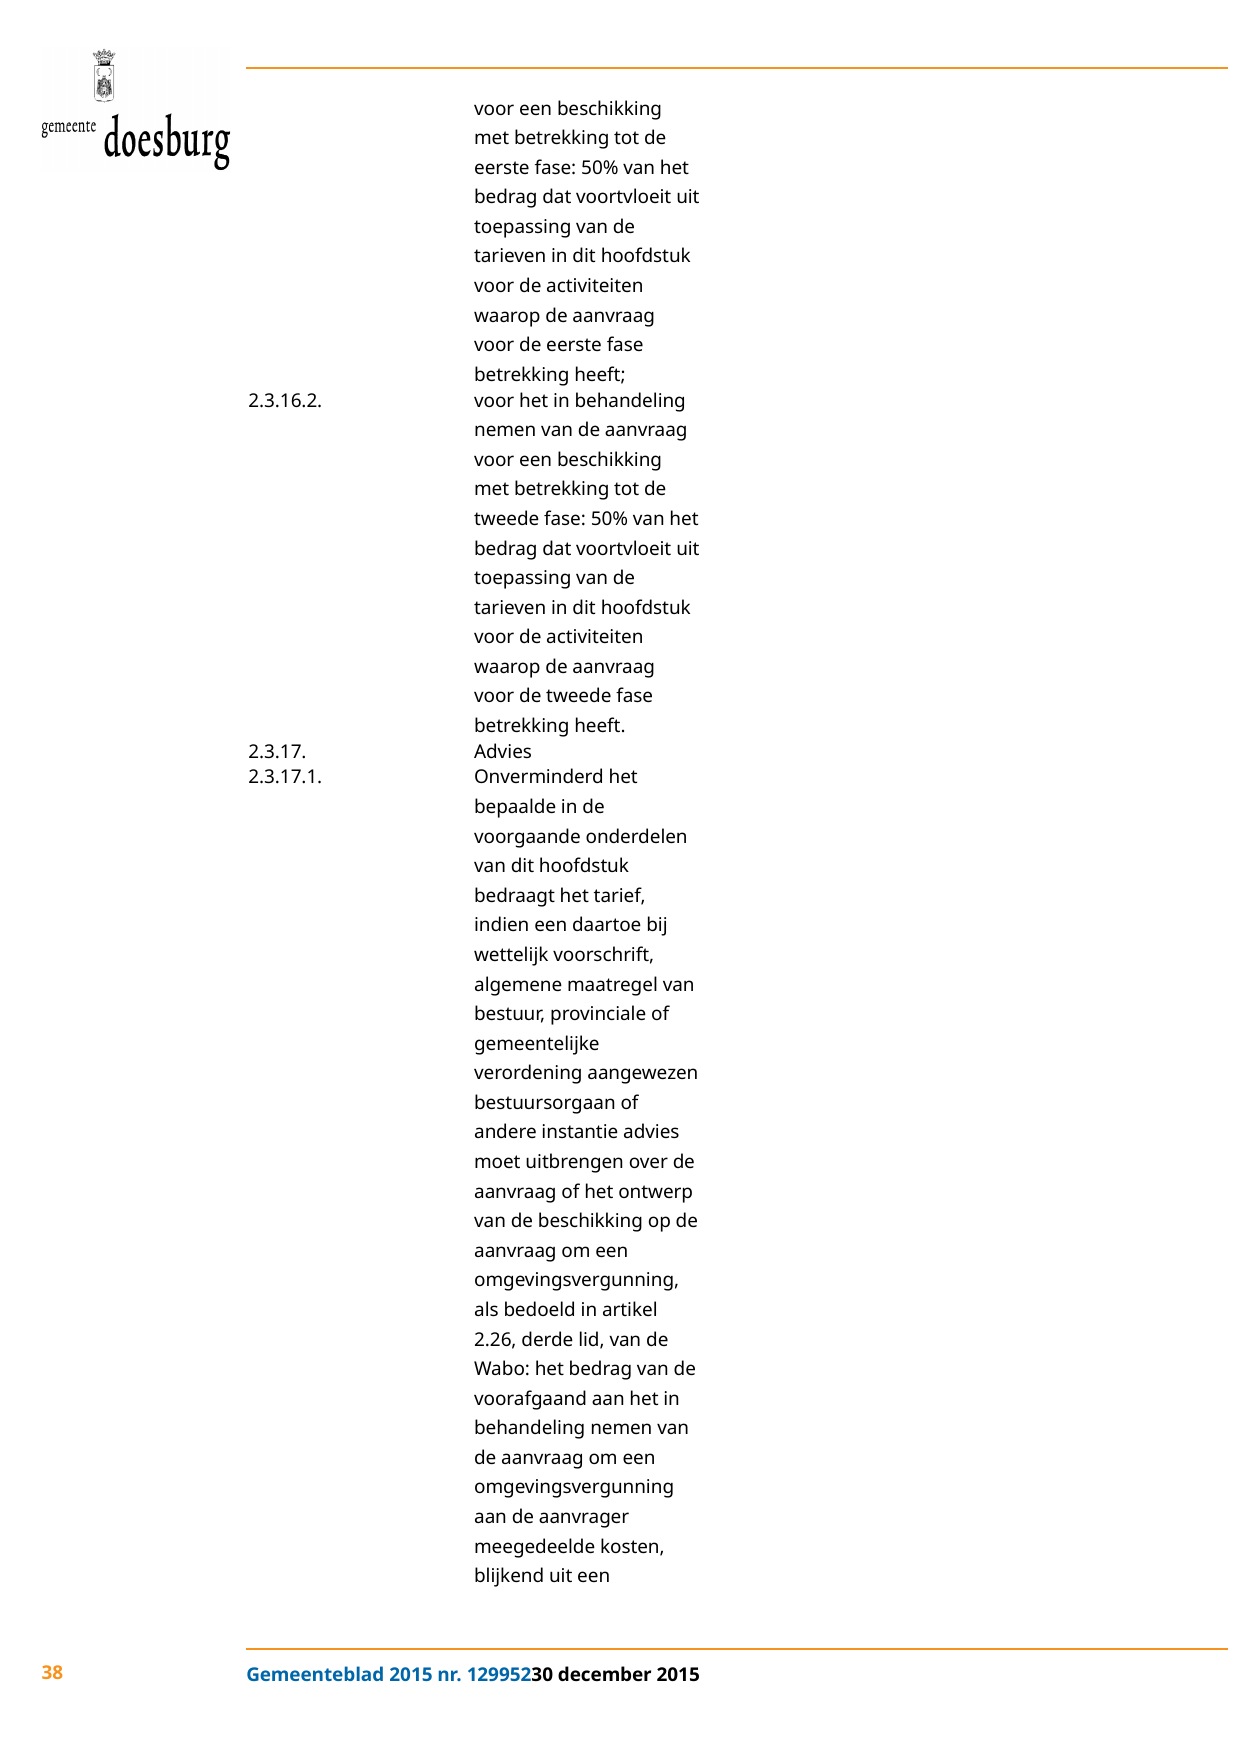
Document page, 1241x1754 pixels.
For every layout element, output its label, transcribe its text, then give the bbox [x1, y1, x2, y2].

table_cell [700, 387, 926, 738]
table_cell [700, 764, 926, 1588]
table_cell [926, 738, 1152, 764]
table_cell 2.3.17. [248, 738, 474, 764]
table_cell 2.3.16.2. [248, 387, 474, 738]
table_cell [926, 387, 1152, 738]
table_cell [700, 738, 926, 764]
table_cell voor het in behandeling nemen van de aanvraag voor een beschikking met betrekking tot de tweede fase: 50% van het bedrag dat voortvloeit uit toepassing van de tarieven in dit hoofdstuk voor de activiteiten waarop de aanvraag voor de tweede fase betrekking heeft. [474, 387, 700, 738]
table_cell [926, 95, 1152, 387]
table_cell [700, 95, 926, 387]
picture [41, 47, 231, 172]
table_cell voor een beschikking met betrekking tot de eerste fase: 50% van het bedrag dat voortvloeit uit toepassing van de tarieven in dit hoofdstuk voor de activiteiten waarop de aanvraag voor de eerste fase betrekking heeft; [474, 95, 700, 387]
table_cell [926, 764, 1152, 1588]
table_cell Onverminderd het bepaalde in de voorgaande onderdelen van dit hoofdstuk bedraagt het tarief, indien een daartoe bij wettelijk voorschrift, algemene maatregel van bestuur, provinciale of gemeentelijke verordening aangewezen bestuursorgaan of andere instantie advies moet uitbrengen over de aanvraag of het ontwerp van de beschikking op de aanvraag om een omgevingsvergunning, als bedoeld in artikel 2.26, derde lid, van de Wabo: het bedrag van de voorafgaand aan het in behandeling nemen van de aanvraag om een omgevingsvergunning aan de aanvrager meegedeelde kosten, blijkend uit een [474, 764, 700, 1588]
table_cell 2.3.17.1. [248, 764, 474, 1588]
table_cell Advies [474, 738, 700, 764]
table_cell [248, 95, 474, 387]
